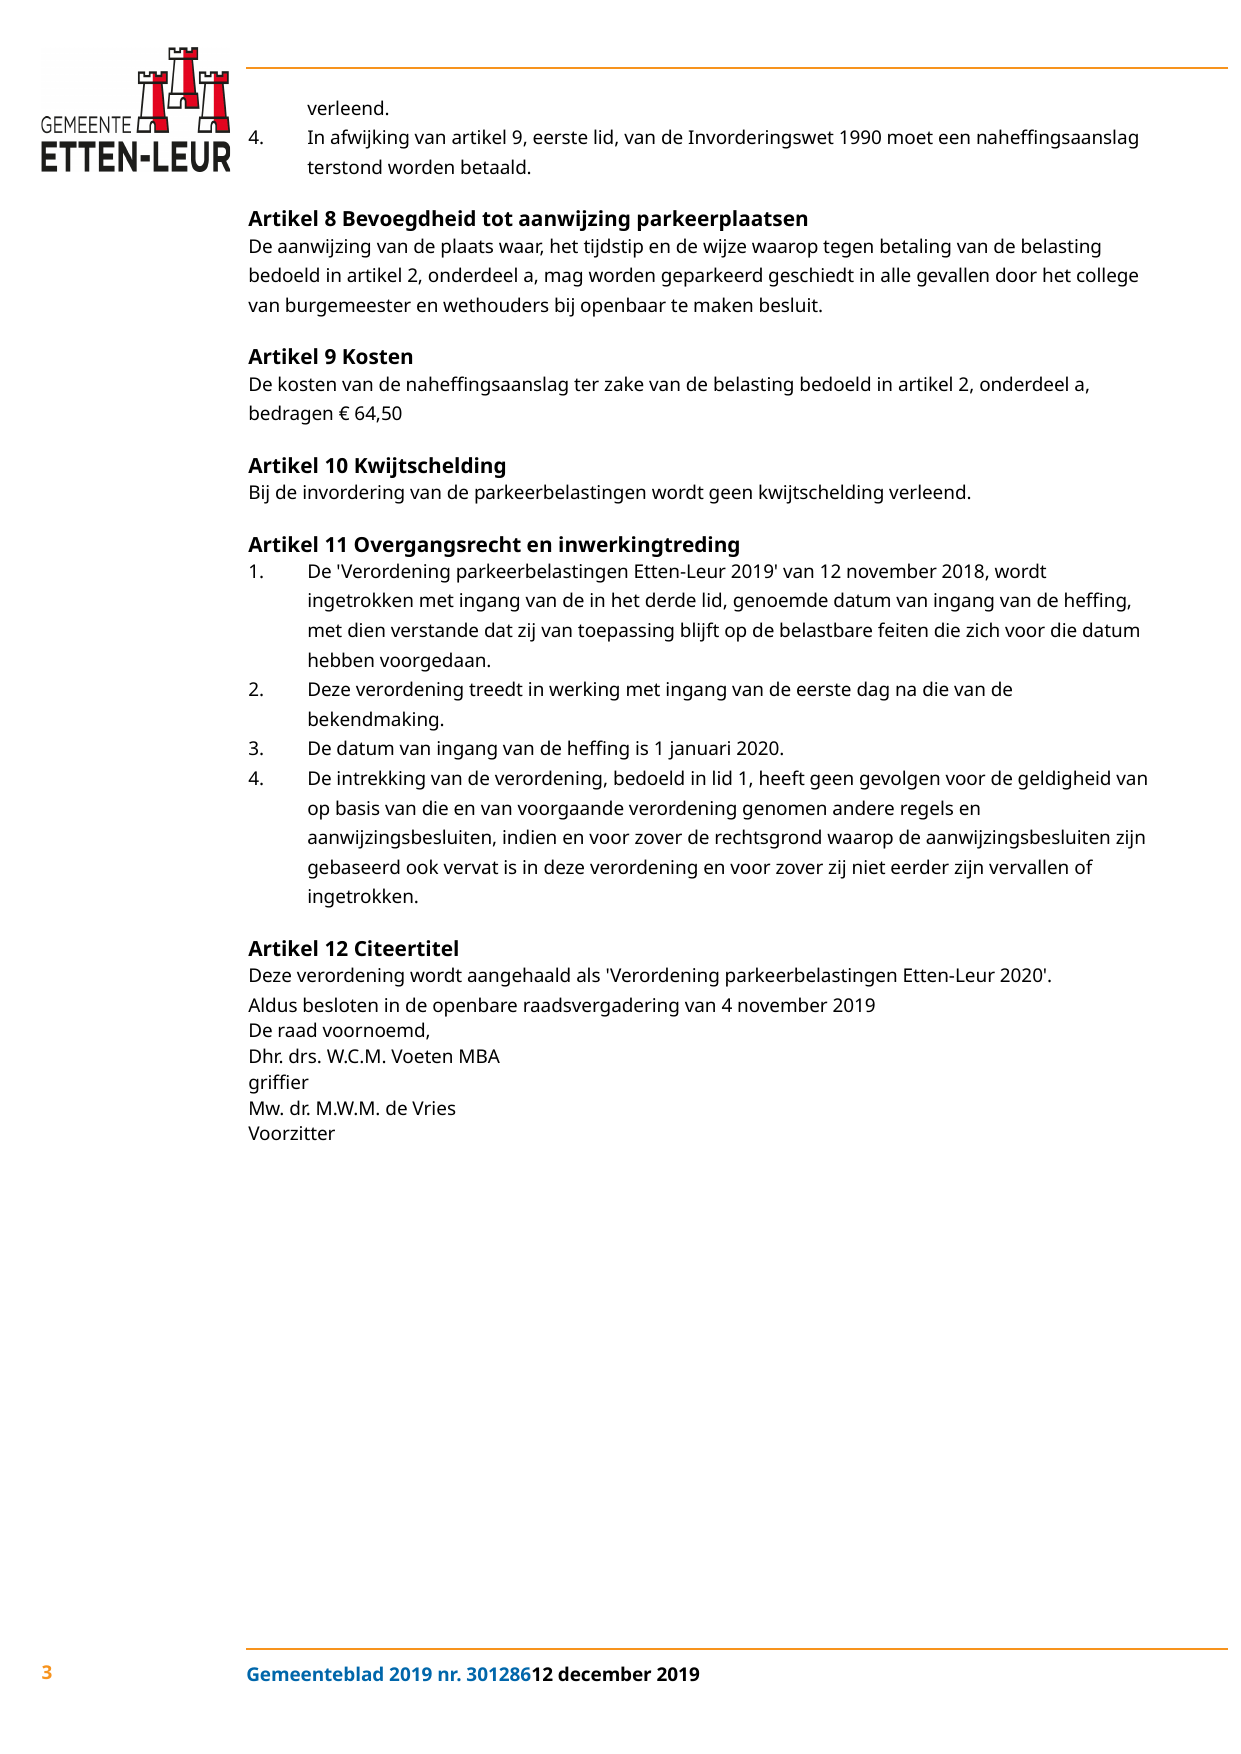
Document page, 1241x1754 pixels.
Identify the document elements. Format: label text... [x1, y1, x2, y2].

text Mw. dr. M.W.M. de Vries [248, 1095, 1152, 1121]
text Artikel 8 Bevoegdheid tot aanwijzing parkeerplaatsen [248, 204, 1152, 233]
text Artikel 11 Overgangsrecht en inwerkingtreding [248, 530, 1152, 558]
text griffier [248, 1069, 1152, 1095]
text Artikel 10 Kwijtschelding [248, 451, 1152, 479]
list De 'Verordening parkeerbelastingen Etten-Leur 2019' van 12 november 2018, wordt ingetrokken met ingang van de in het derde lid, genoemde datum van ingang van de heffing, met dien verstande dat zij van toepassing blijft op de belastbare feiten die zich voor die datum hebben voorgedaan. [248, 558, 1152, 673]
text Aldus besloten in de openbare raadsvergadering van 4 november 2019 [248, 992, 1152, 1018]
text De raad voornoemd, [248, 1018, 1152, 1043]
picture [41, 47, 231, 172]
text De kosten van de naheffingsaanslag ter zake van de belasting bedoeld in artikel 2, onderdeel a, bedragen € 64,50 [248, 371, 1152, 426]
text Artikel 9 Kosten [248, 342, 1152, 371]
text Dhr. drs. W.C.M. Voeten MBA [248, 1043, 1152, 1069]
list verleend. [248, 95, 1152, 121]
text Voorzitter [248, 1121, 1152, 1146]
text Bij de invordering van de parkeerbelastingen wordt geen kwijtschelding verleend. [248, 479, 1152, 505]
text Artikel 12 Citeertitel [248, 934, 1152, 962]
list Deze verordening treedt in werking met ingang van de eerste dag na die van de bekendmaking. [248, 676, 1152, 732]
text Deze verordening wordt aangehaald als 'Verordening parkeerbelastingen Etten-Leur 2020'. [248, 962, 1152, 988]
text De aanwijzing van de plaats waar, het tijdstip en de wijze waarop tegen betaling van de belasting bedoeld in artikel 2, onderdeel a, mag worden geparkeerd geschiedt in alle gevallen door het college van burgemeester en wethouders bij openbaar te maken besluit. [248, 233, 1152, 318]
list De intrekking van de verordening, bedoeld in lid 1, heeft geen gevolgen voor de geldigheid van op basis van die en van voorgaande verordening genomen andere regels en aanwijzingsbesluiten, indien en voor zover de rechtsgrond waarop de aanwijzingsbesluiten zijn gebaseerd ook vervat is in deze verordening en voor zover zij niet eerder zijn vervallen of ingetrokken. [248, 765, 1152, 909]
list De datum van ingang van de heffing is 1 januari 2020. [248, 736, 1152, 761]
list In afwijking van artikel 9, eerste lid, van de Invorderingswet 1990 moet een naheffingsaanslag terstond worden betaald. [248, 124, 1152, 180]
